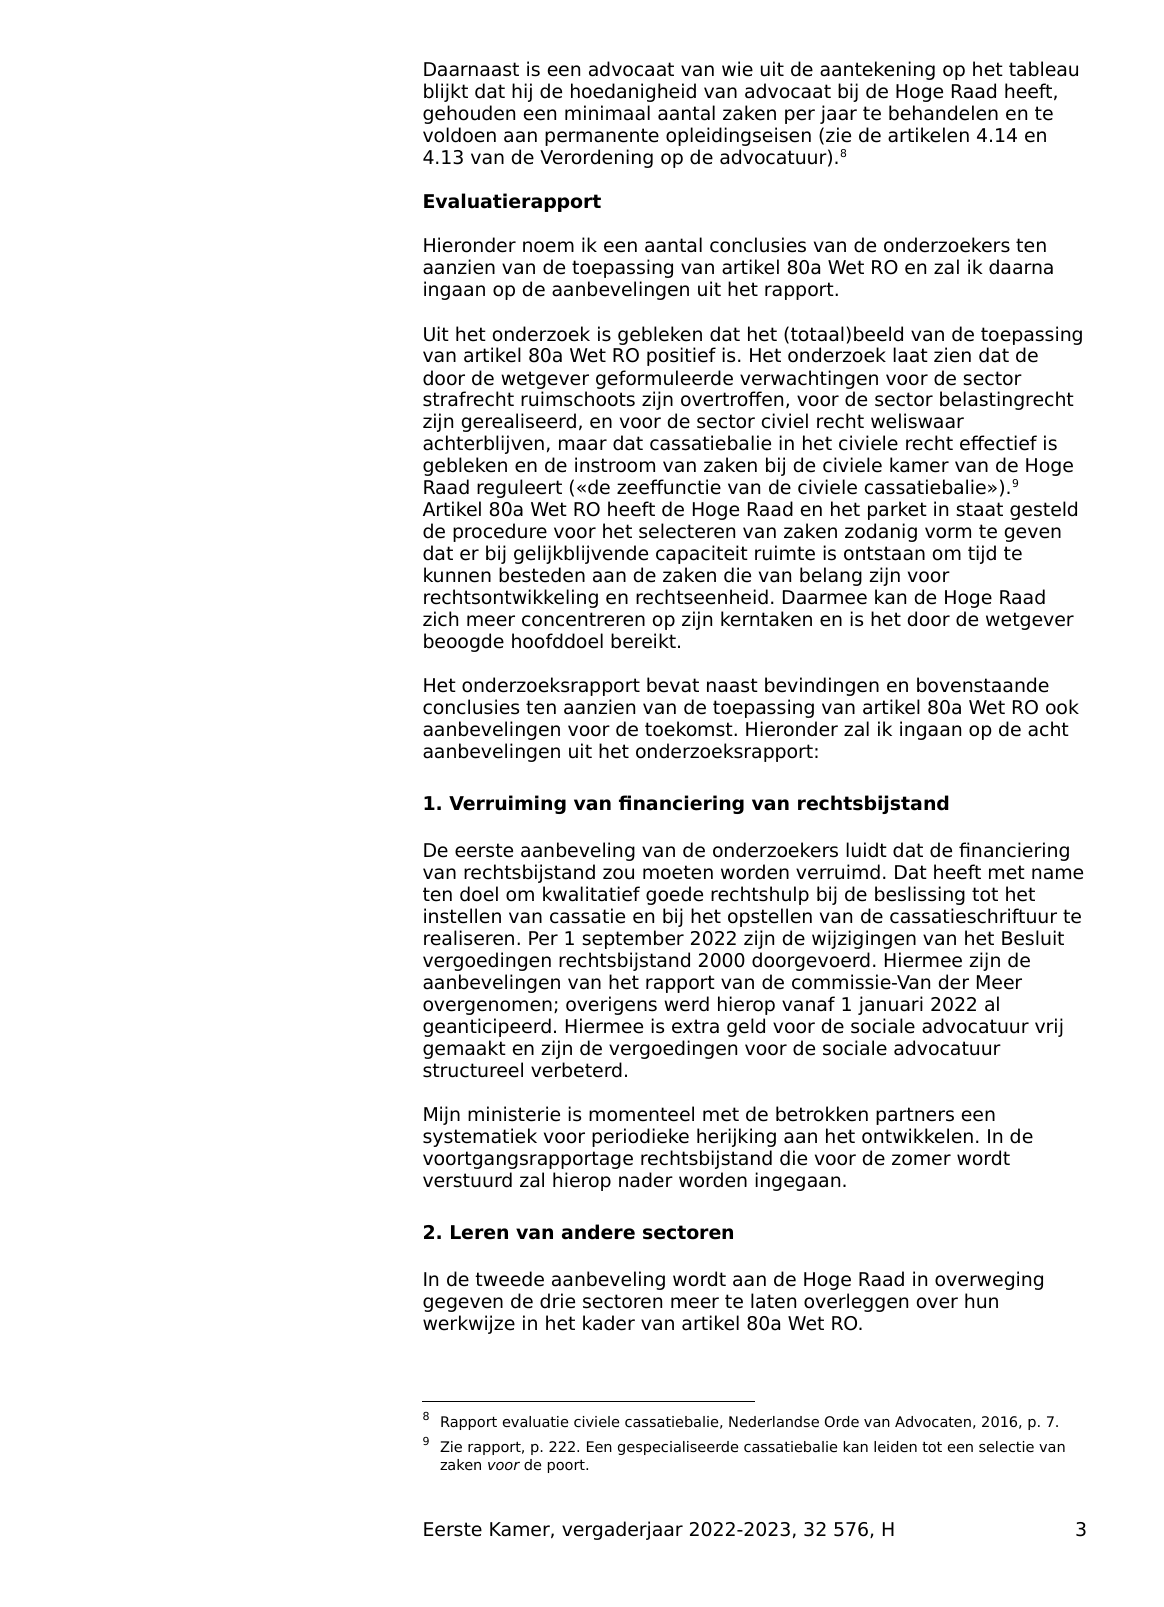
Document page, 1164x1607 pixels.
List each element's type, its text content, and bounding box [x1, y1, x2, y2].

text Uit het onderzoek is gebleken dat het (totaal)beeld van de toepassing van artikel 80a Wet RO positief is. Het onderzoek laat zien dat de door de wetgever geformuleerde verwachtingen voor de sector strafrecht ruimschoots zijn overtroffen, voor de sector belastingrecht zijn gerealiseerd, en voor de sector civiel recht weliswaar achterblijven, maar dat cassatiebalie in het civiele recht effectief is gebleken en de instroom van zaken bij de civiele kamer van de Hoge Raad reguleert («de zeeffunctie van de civiele cassatiebalie»). [422, 323, 1087, 499]
text Mijn ministerie is momenteel met de betrokken partners een systematiek voor periodieke herijking aan het ontwikkelen. In de voortgangsrapportage rechtsbijstand die voor de zomer wordt verstuurd zal hierop nader worden ingegaan. [422, 1104, 1087, 1192]
text Hieronder noem ik een aantal conclusies van de onderzoekers ten aanzien van de toepassing van artikel 80a Wet RO en zal ik daarna ingaan op de aanbevelingen uit het rapport. [422, 235, 1087, 301]
subtitle 1. Verruiming van financiering van rechtsbijstand [422, 793, 1087, 815]
text De eerste aanbeveling van de onderzoekers luidt dat de financiering van rechtsbijstand zou moeten worden verruimd. Dat heeft met name ten doel om kwalitatief goede rechtshulp bij de beslissing tot het instellen van cassatie en bij het opstellen van de cassatieschriftuur te realiseren. Per 1 september 2022 zijn de wijzigingen van het Besluit vergoedingen rechtsbijstand 2000 doorgevoerd. Hiermee zijn de aanbevelingen van het rapport van de commissie-Van der Meer overgenomen; overigens werd hierop vanaf 1 januari 2022 al geanticipeerd. Hiermee is extra geld voor de sociale advocatuur vrij gemaakt en zijn de vergoedingen voor de sociale advocatuur structureel verbeterd. [422, 840, 1087, 1082]
text Zie rapport, p. 222. Een gespecialiseerde cassatiebalie kan leiden tot een selectie van zaken voor de poort. [422, 1435, 1087, 1474]
text Het onderzoeksrapport bevat naast bevindingen en bovenstaande conclusies ten aanzien van de toepassing van artikel 80a Wet RO ook aanbevelingen voor de toekomst. Hieronder zal ik ingaan op de acht aanbevelingen uit het onderzoeksrapport: [422, 675, 1087, 763]
text In de tweede aanbeveling wordt aan de Hoge Raad in overweging gegeven de drie sectoren meer te laten overleggen over hun werkwijze in het kader van artikel 80a Wet RO. [422, 1269, 1087, 1335]
text Rapport evaluatie civiele cassatiebalie, Nederlandse Orde van Advocaten, 2016, p. 7. [422, 1410, 1087, 1432]
subtitle Evaluatierapport [422, 191, 1087, 213]
subtitle 2. Leren van andere sectoren [422, 1222, 1087, 1244]
text Daarnaast is een advocaat van wie uit de aantekening op het tableau blijkt dat hij de hoedanigheid van advocaat bij de Hoge Raad heeft, gehouden een minimaal aantal zaken per jaar te behandelen en te voldoen aan permanente opleidingseisen (zie de artikelen 4.14 en 4.13 van de Verordening op de advocatuur). [422, 59, 1087, 169]
text Artikel 80a Wet RO heeft de Hoge Raad en het parket in staat gesteld de procedure voor het selecteren van zaken zodanig vorm te geven dat er bij gelijkblijvende capaciteit ruimte is ontstaan om tijd te kunnen besteden aan de zaken die van belang zijn voor rechtsontwikkeling en rechtseenheid. Daarmee kan de Hoge Raad zich meer concentreren op zijn kerntaken en is het door de wetgever beoogde hoofddoel bereikt. [422, 499, 1087, 653]
